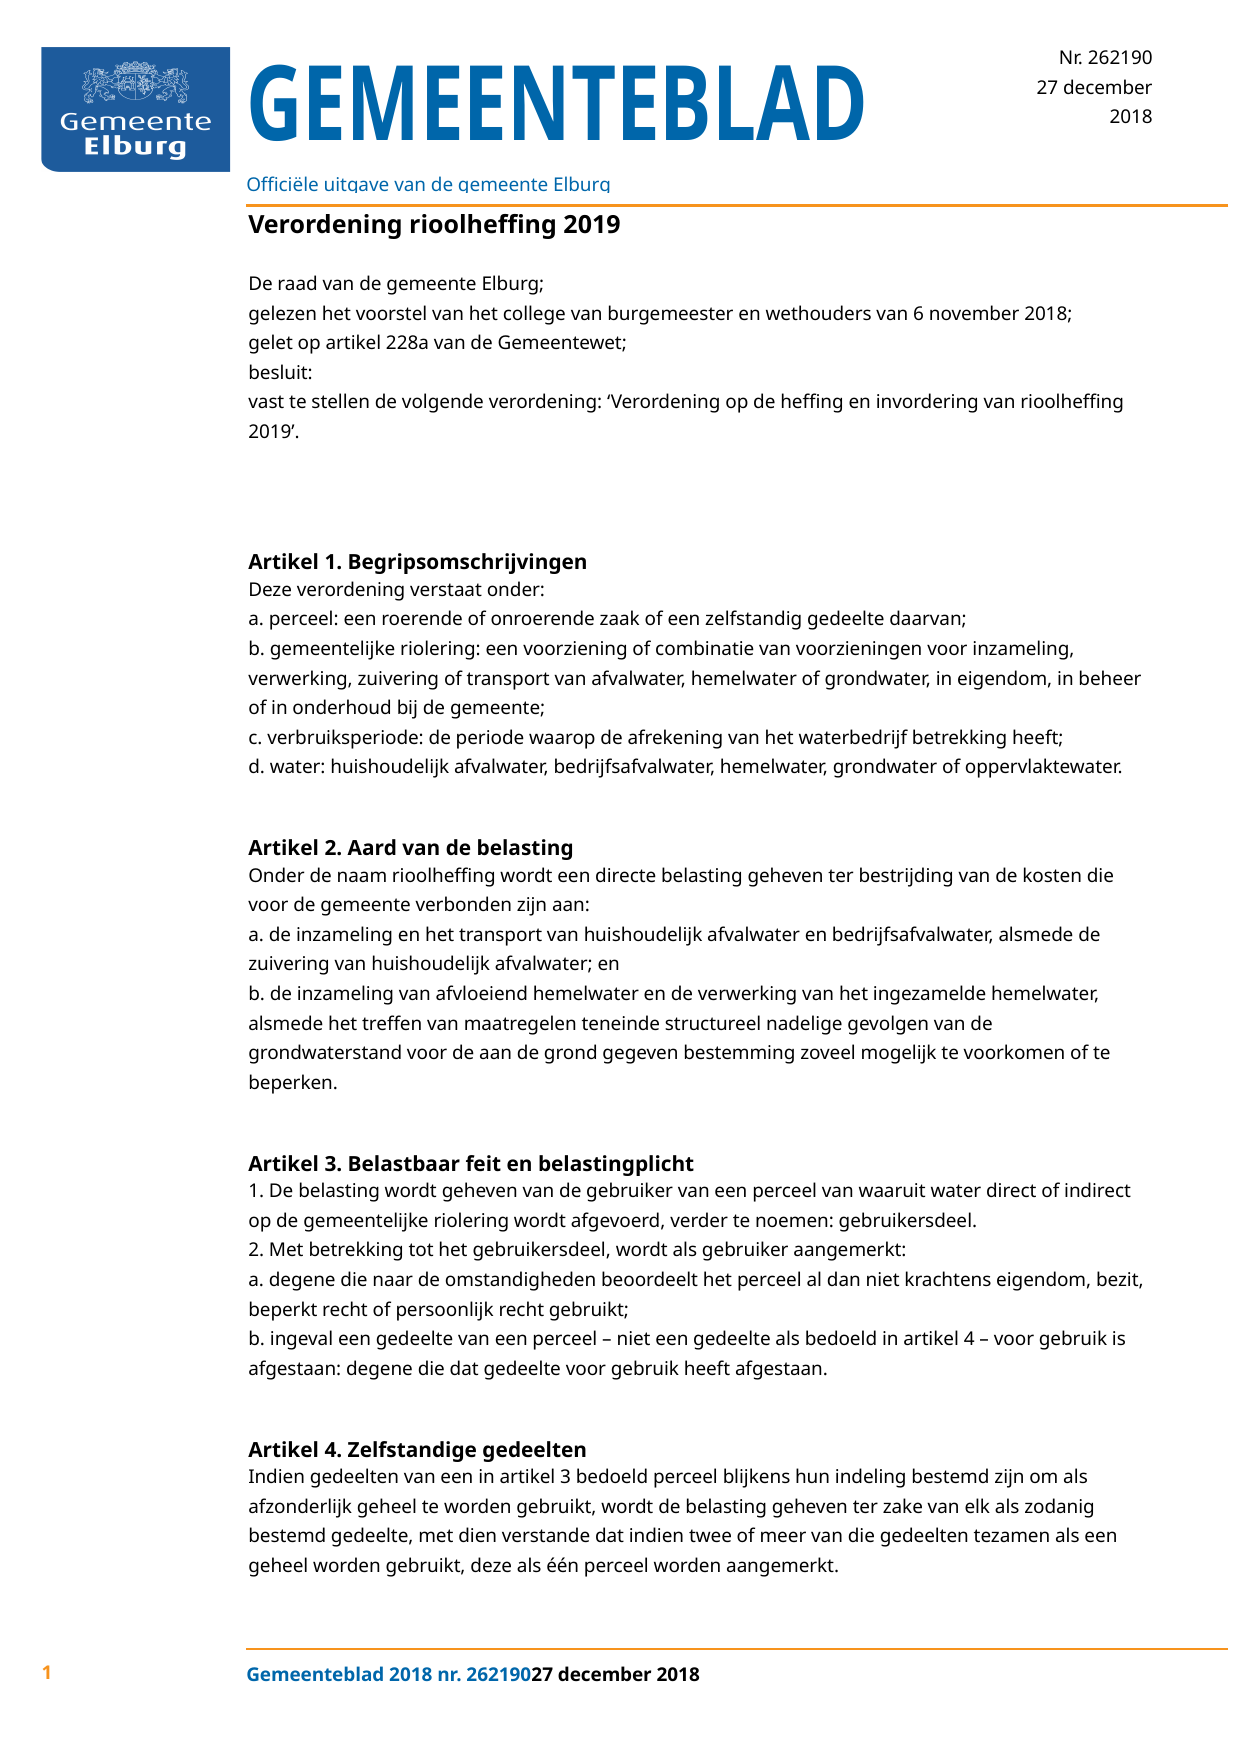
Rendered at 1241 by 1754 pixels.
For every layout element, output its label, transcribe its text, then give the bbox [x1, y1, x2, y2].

text c. verbruiksperiode: de periode waarop de afrekening van het waterbedrijf betrekking heeft; [248, 724, 1152, 749]
text b. ingeval een gedeelte van een perceel – niet een gedeelte als bedoeld in artikel 4 – voor gebruik is afgestaan: degene die dat gedeelte voor gebruik heeft afgestaan. [248, 1325, 1152, 1381]
text De raad van de gemeente Elburg; [248, 270, 1152, 296]
text Verordening rioolheffing 2019 [248, 207, 1152, 241]
text gelezen het voorstel van het college van burgemeester en wethouders van 6 november 2018; [248, 300, 1152, 326]
text a. degene die naar de omstandigheden beoordeelt het perceel al dan niet krachtens eigendom, bezit, beperkt recht of persoonlijk recht gebruikt; [248, 1266, 1152, 1321]
text gelet op artikel 228a van de Gemeentewet; [248, 329, 1152, 355]
text Onder de naam rioolheffing wordt een directe belasting geheven ter bestrijding van de kosten die voor de gemeente verbonden zijn aan: [248, 862, 1152, 917]
text Artikel 3. Belastbaar feit en belastingplicht [248, 1149, 1152, 1177]
text a. perceel: een roerende of onroerende zaak of een zelfstandig gedeelte daarvan; [248, 606, 1152, 631]
text Artikel 2. Aard van de belasting [248, 833, 1152, 862]
text besluit: [248, 359, 1152, 385]
text b. de inzameling van afvloeiend hemelwater en de verwerking van het ingezamelde hemelwater, alsmede het treffen van maatregelen teneinde structureel nadelige gevolgen van de grondwaterstand voor de aan de grond gegeven bestemming zoveel mogelijk te voorkomen of te beperken. [248, 980, 1152, 1095]
text b. gemeentelijke riolering: een voorziening of combinatie van voorzieningen voor inzameling, verwerking, zuivering of transport van afvalwater, hemelwater of grondwater, in eigendom, in beheer of in onderhoud bij de gemeente; [248, 635, 1152, 720]
text d. water: huishoudelijk afvalwater, bedrijfsafvalwater, hemelwater, grondwater of oppervlaktewater. [248, 753, 1152, 779]
text a. de inzameling en het transport van huishoudelijk afvalwater en bedrijfsafvalwater, alsmede de zuivering van huishoudelijk afvalwater; en [248, 921, 1152, 976]
text Artikel 1. Begripsomschrijvingen [248, 547, 1152, 576]
text Deze verordening verstaat onder: [248, 576, 1152, 602]
text 1. De belasting wordt geheven van de gebruiker van een perceel van waaruit water direct of indirect op de gemeentelijke riolering wordt afgevoerd, verder te noemen: gebruikersdeel. [248, 1177, 1152, 1233]
text vast te stellen de volgende verordening: ‘Verordening op de heffing en invordering van rioolheffing 2019’. [248, 389, 1152, 444]
text 2. Met betrekking tot het gebruikersdeel, wordt als gebruiker aangemerkt: [248, 1237, 1152, 1262]
text Indien gedeelten van een in artikel 3 bedoeld perceel blijkens hun indeling bestemd zijn om als afzonderlijk geheel te worden gebruikt, wordt de belasting geheven ter zake van elk als zodanig bestemd gedeelte, met dien verstande dat indien twee of meer van die gedeelten tezamen als een geheel worden gebruikt, deze als één perceel worden aangemerkt. [248, 1463, 1152, 1578]
text Artikel 4. Zelfstandige gedeelten [248, 1435, 1152, 1463]
picture [41, 47, 231, 172]
